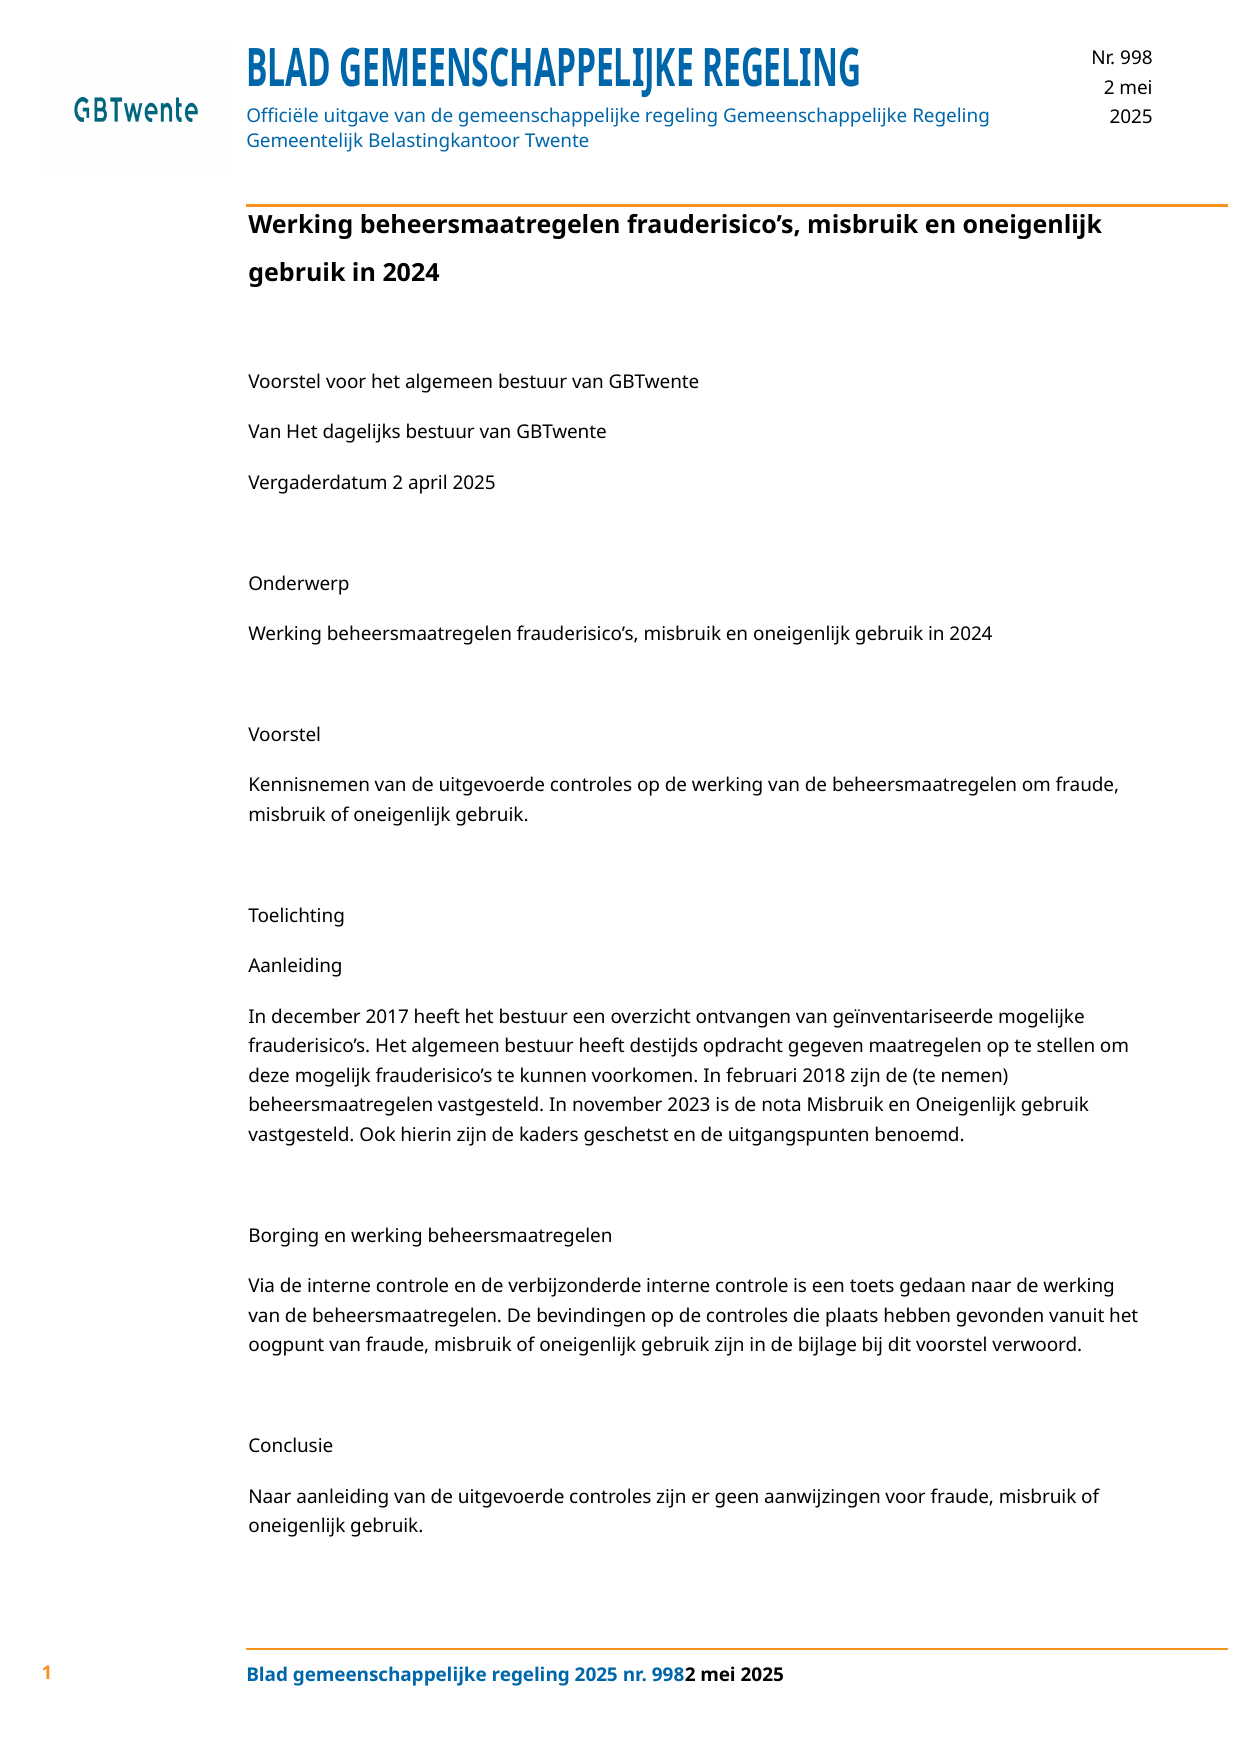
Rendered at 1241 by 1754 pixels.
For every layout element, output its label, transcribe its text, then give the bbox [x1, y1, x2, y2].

text Conclusie [248, 1432, 1152, 1458]
text In december 2017 heeft het bestuur een overzicht ontvangen van geïnventariseerde mogelijke frauderisico’s. Het algemeen bestuur heeft destijds opdracht gegeven maatregelen op te stellen om deze mogelijk frauderisico’s te kunnen voorkomen. In februari 2018 zijn de (te nemen) beheersmaatregelen vastgesteld. In november 2023 is de nota Misbruik en Oneigenlijk gebruik vastgesteld. Ook hierin zijn de kaders geschetst en de uitgangspunten benoemd. [248, 1003, 1152, 1147]
text Toelichting [248, 902, 1152, 928]
text Onderwerp [248, 570, 1152, 596]
text Naar aanleiding van de uitgevoerde controles zijn er geen aanwijzingen voor fraude, misbruik of oneigenlijk gebruik. [248, 1483, 1152, 1538]
text Kennisnemen van de uitgevoerde controles op de werking van de beheersmaatregelen om fraude, misbruik of oneigenlijk gebruik. [248, 772, 1152, 827]
text Voorstel [248, 721, 1152, 747]
text Aanleiding [248, 952, 1152, 978]
text Van Het dagelijks bestuur van GBTwente [248, 419, 1152, 444]
text Via de interne controle en de verbijzonderde interne controle is een toets gedaan naar de werking van de beheersmaatregelen. De bevindingen op de controles die plaats hebben gevonden vanuit het oogpunt van fraude, misbruik of oneigenlijk gebruik zijn in de bijlage bij dit voorstel verwoord. [248, 1272, 1152, 1357]
text Voorstel voor het algemeen bestuur van GBTwente [248, 368, 1152, 394]
text Vergaderdatum 2 april 2025 [248, 469, 1152, 495]
picture [41, 47, 231, 172]
text Werking beheersmaatregelen frauderisico’s, misbruik en oneigenlijk gebruik in 2024 [248, 620, 1152, 646]
text Werking beheersmaatregelen frauderisico’s, misbruik en oneigenlijk gebruik in 2024 [248, 207, 1152, 288]
text Borging en werking beheersmaatregelen [248, 1222, 1152, 1248]
